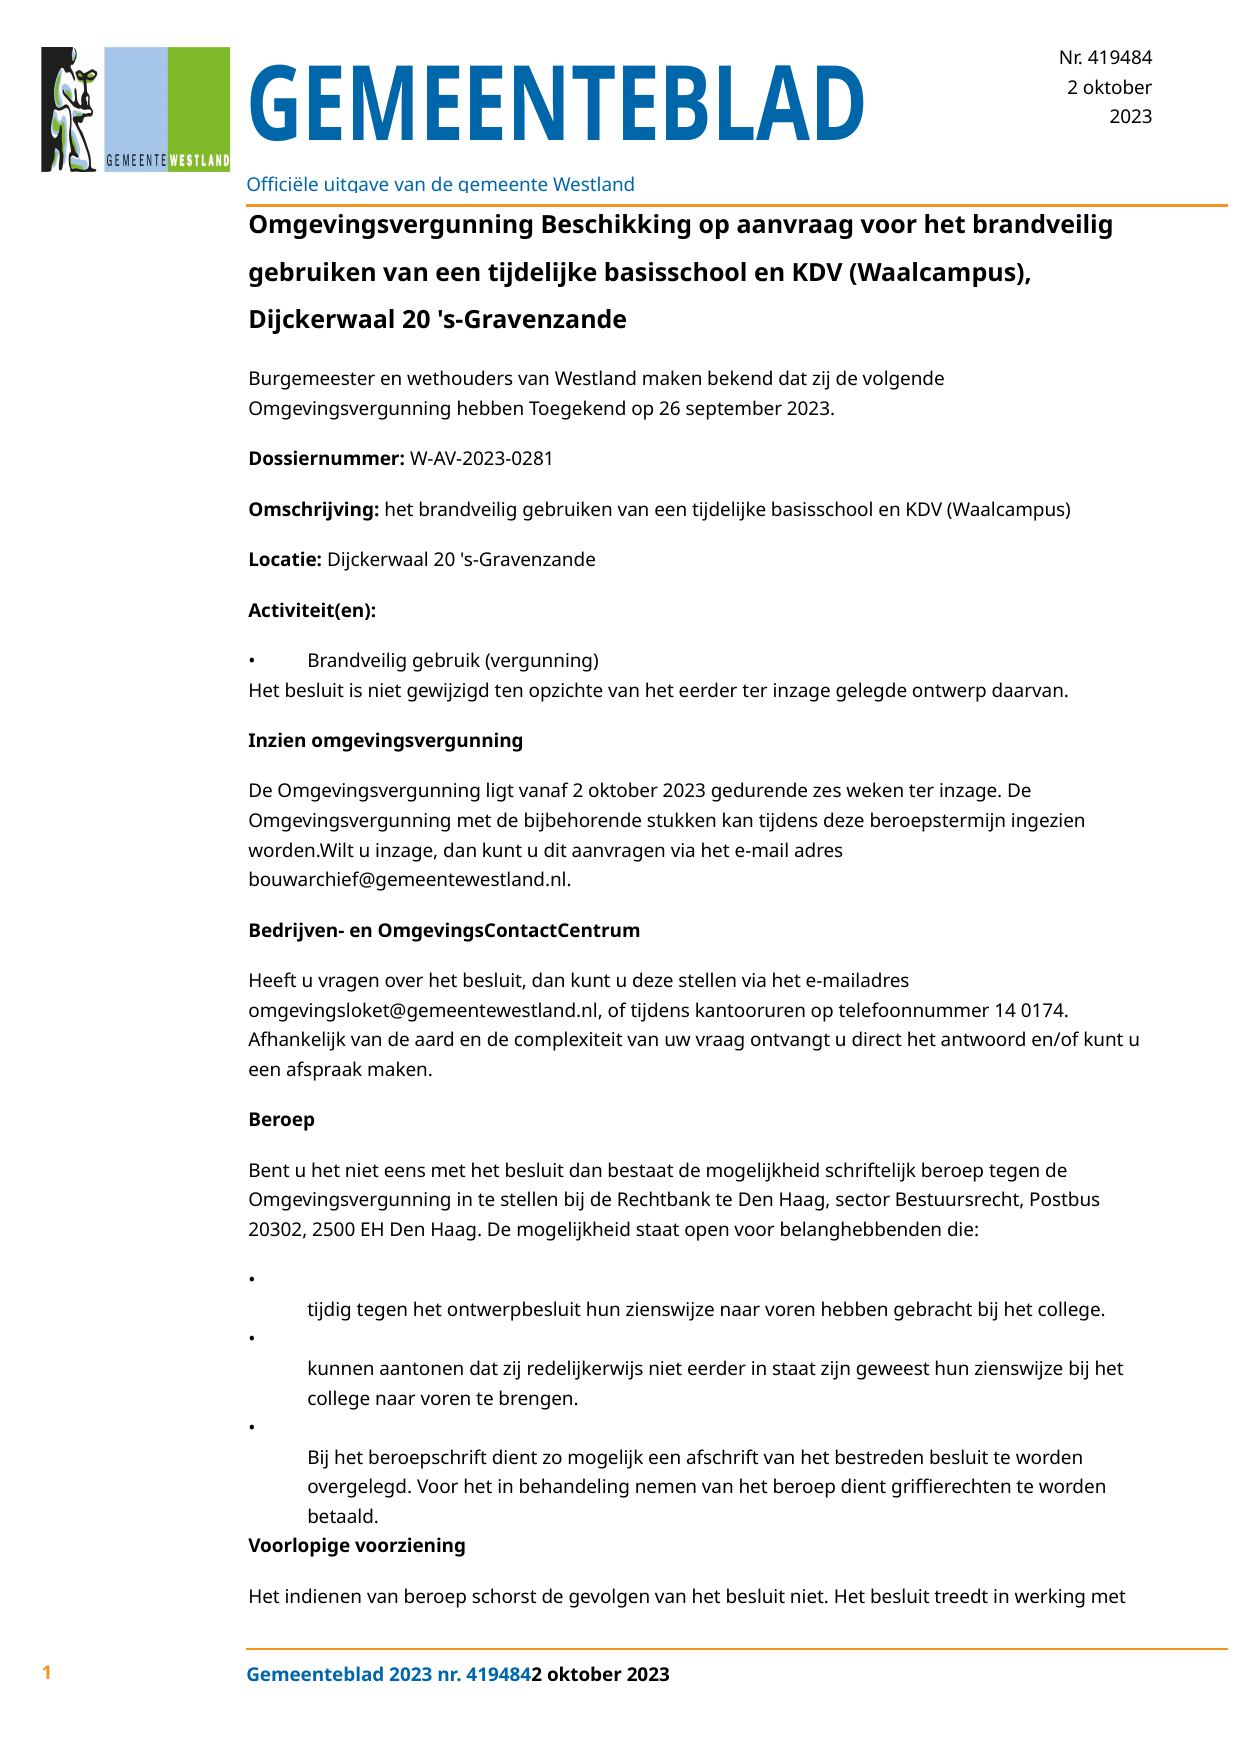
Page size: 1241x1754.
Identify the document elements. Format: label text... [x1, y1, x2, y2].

text Bedrijven- en OmgevingsContactCentrum [248, 917, 1152, 942]
text Locatie: Dijckerwaal 20 's-Gravenzande [248, 546, 1152, 572]
list kunnen aantonen dat zij redelijkerwijs niet eerder in staat zijn geweest hun zienswijze bij het college naar voren te brengen. [248, 1355, 1152, 1410]
text Omgevingsvergunning Beschikking op aanvraag voor het brandveilig gebruiken van een tijdelijke basisschool en KDV (Waalcampus), Dijckerwaal 20 's-Gravenzande [248, 207, 1152, 336]
text Dossiernummer: W-AV-2023-0281 [248, 446, 1152, 471]
text Omschrijving: het brandveilig gebruiken van een tijdelijke basisschool en KDV (Waalcampus) [248, 496, 1152, 522]
text Voorlopige voorziening [248, 1533, 1152, 1558]
picture [41, 47, 231, 172]
list Bij het beroepschrift dient zo mogelijk een afschrift van het bestreden besluit te worden overgelegd. Voor het in behandeling nemen van het beroep dient griffierechten te worden betaald. [248, 1444, 1152, 1529]
text Burgemeester en wethouders van Westland maken bekend dat zij de volgende Omgevingsvergunning hebben Toegekend op 26 september 2023. [248, 366, 1152, 421]
text Het indienen van beroep schorst de gevolgen van het besluit niet. Het besluit treedt in werking met [248, 1583, 1152, 1609]
text Heeft u vragen over het besluit, dan kunt u deze stellen via het e-mailadres omgevingsloket@gemeentewestland.nl, of tijdens kantooruren op telefoonnummer 14 0174. Afhankelijk van de aard en de complexiteit van uw vraag ontvangt u direct het antwoord en/of kunt u een afspraak maken. [248, 967, 1152, 1082]
list tijdig tegen het ontwerpbesluit hun zienswijze naar voren hebben gebracht bij het college. [248, 1296, 1152, 1322]
text De Omgevingsvergunning ligt vanaf 2 oktober 2023 gedurende zes weken ter inzage. De Omgevingsvergunning met de bijbehorende stukken kan tijdens deze beroepstermijn ingezien worden.Wilt u inzage, dan kunt u dit aanvragen via het e-mail adres bouwarchief@gemeentewestland.nl. [248, 778, 1152, 892]
text Beroep [248, 1106, 1152, 1132]
list Brandveilig gebruik (vergunning) [248, 647, 1152, 673]
text Activiteit(en): [248, 597, 1152, 622]
text Bent u het niet eens met het besluit dan bestaat de mogelijkheid schriftelijk beroep tegen de Omgevingsvergunning in te stellen bij de Rechtbank te Den Haag, sector Bestuursrecht, Postbus 20302, 2500 EH Den Haag. De mogelijkheid staat open voor belanghebbenden die: [248, 1157, 1152, 1242]
text Het besluit is niet gewijzigd ten opzichte van het eerder ter inzage gelegde ontwerp daarvan. [248, 677, 1152, 702]
text Inzien omgevingsvergunning [248, 727, 1152, 753]
